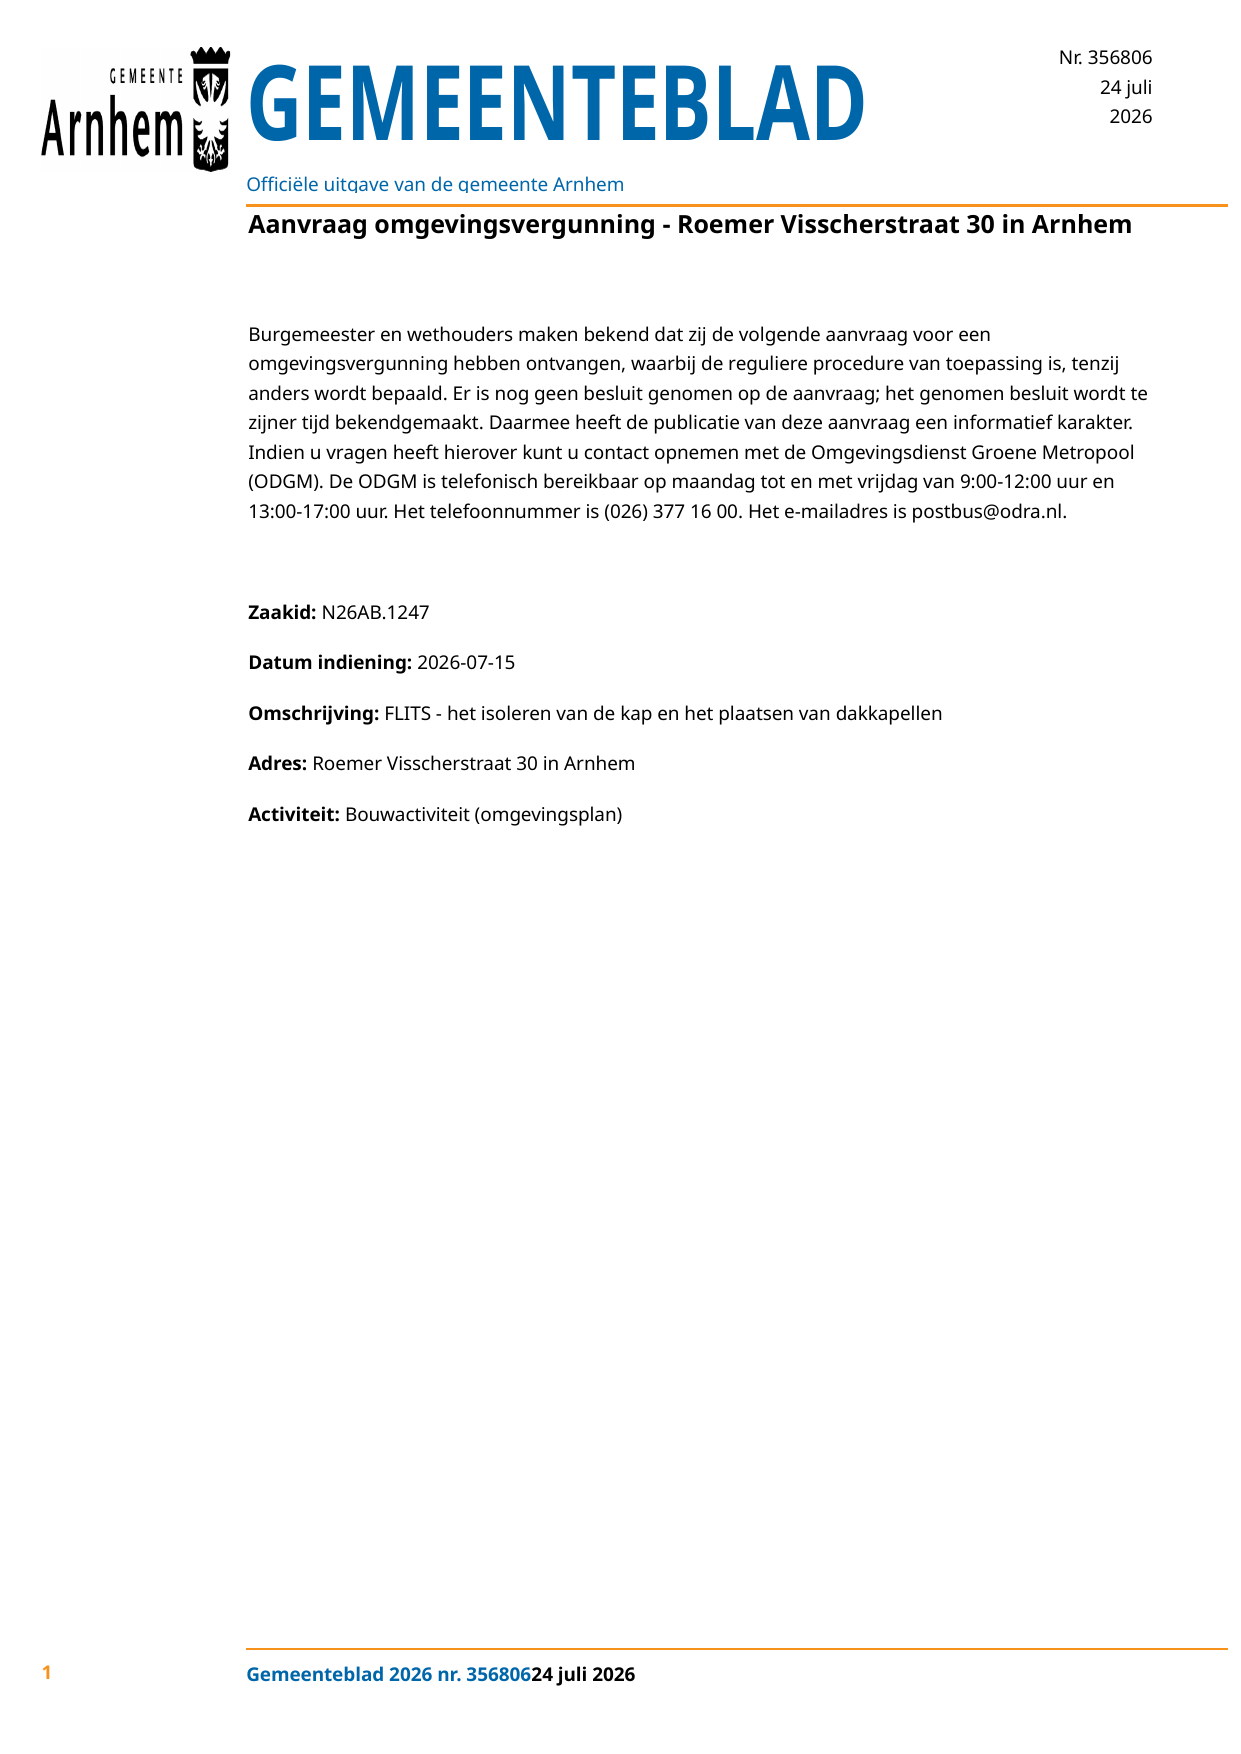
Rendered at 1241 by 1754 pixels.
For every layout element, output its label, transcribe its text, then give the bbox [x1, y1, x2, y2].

text Omschrijving: FLITS - het isoleren van de kap en het plaatsen van dakkapellen [248, 700, 1152, 726]
text Datum indiening: 2026-07-15 [248, 649, 1152, 675]
picture [41, 47, 231, 172]
text Zaakid: N26AB.1247 [248, 599, 1152, 625]
text Adres: Roemer Visscherstraat 30 in Arnhem [248, 750, 1152, 776]
text Activiteit: Bouwactiviteit (omgevingsplan) [248, 801, 1152, 826]
text Burgemeester en wethouders maken bekend dat zij de volgende aanvraag voor een omgevingsvergunning hebben ontvangen, waarbij de reguliere procedure van toepassing is, tenzij anders wordt bepaald. Er is nog geen besluit genomen op de aanvraag; het genomen besluit wordt te zijner tijd bekendgemaakt. Daarmee heeft de publicatie van deze aanvraag een informatief karakter. Indien u vragen heeft hierover kunt u contact opnemen met de Omgevingsdienst Groene Metropool (ODGM). De ODGM is telefonisch bereikbaar op maandag tot en met vrijdag van 9:00-12:00 uur en 13:00-17:00 uur. Het telefoonnummer is (026) 377 16 00. Het e-mailadres is postbus@odra.nl. [248, 321, 1152, 524]
text Aanvraag omgevingsvergunning - Roemer Visscherstraat 30 in Arnhem [248, 207, 1152, 241]
